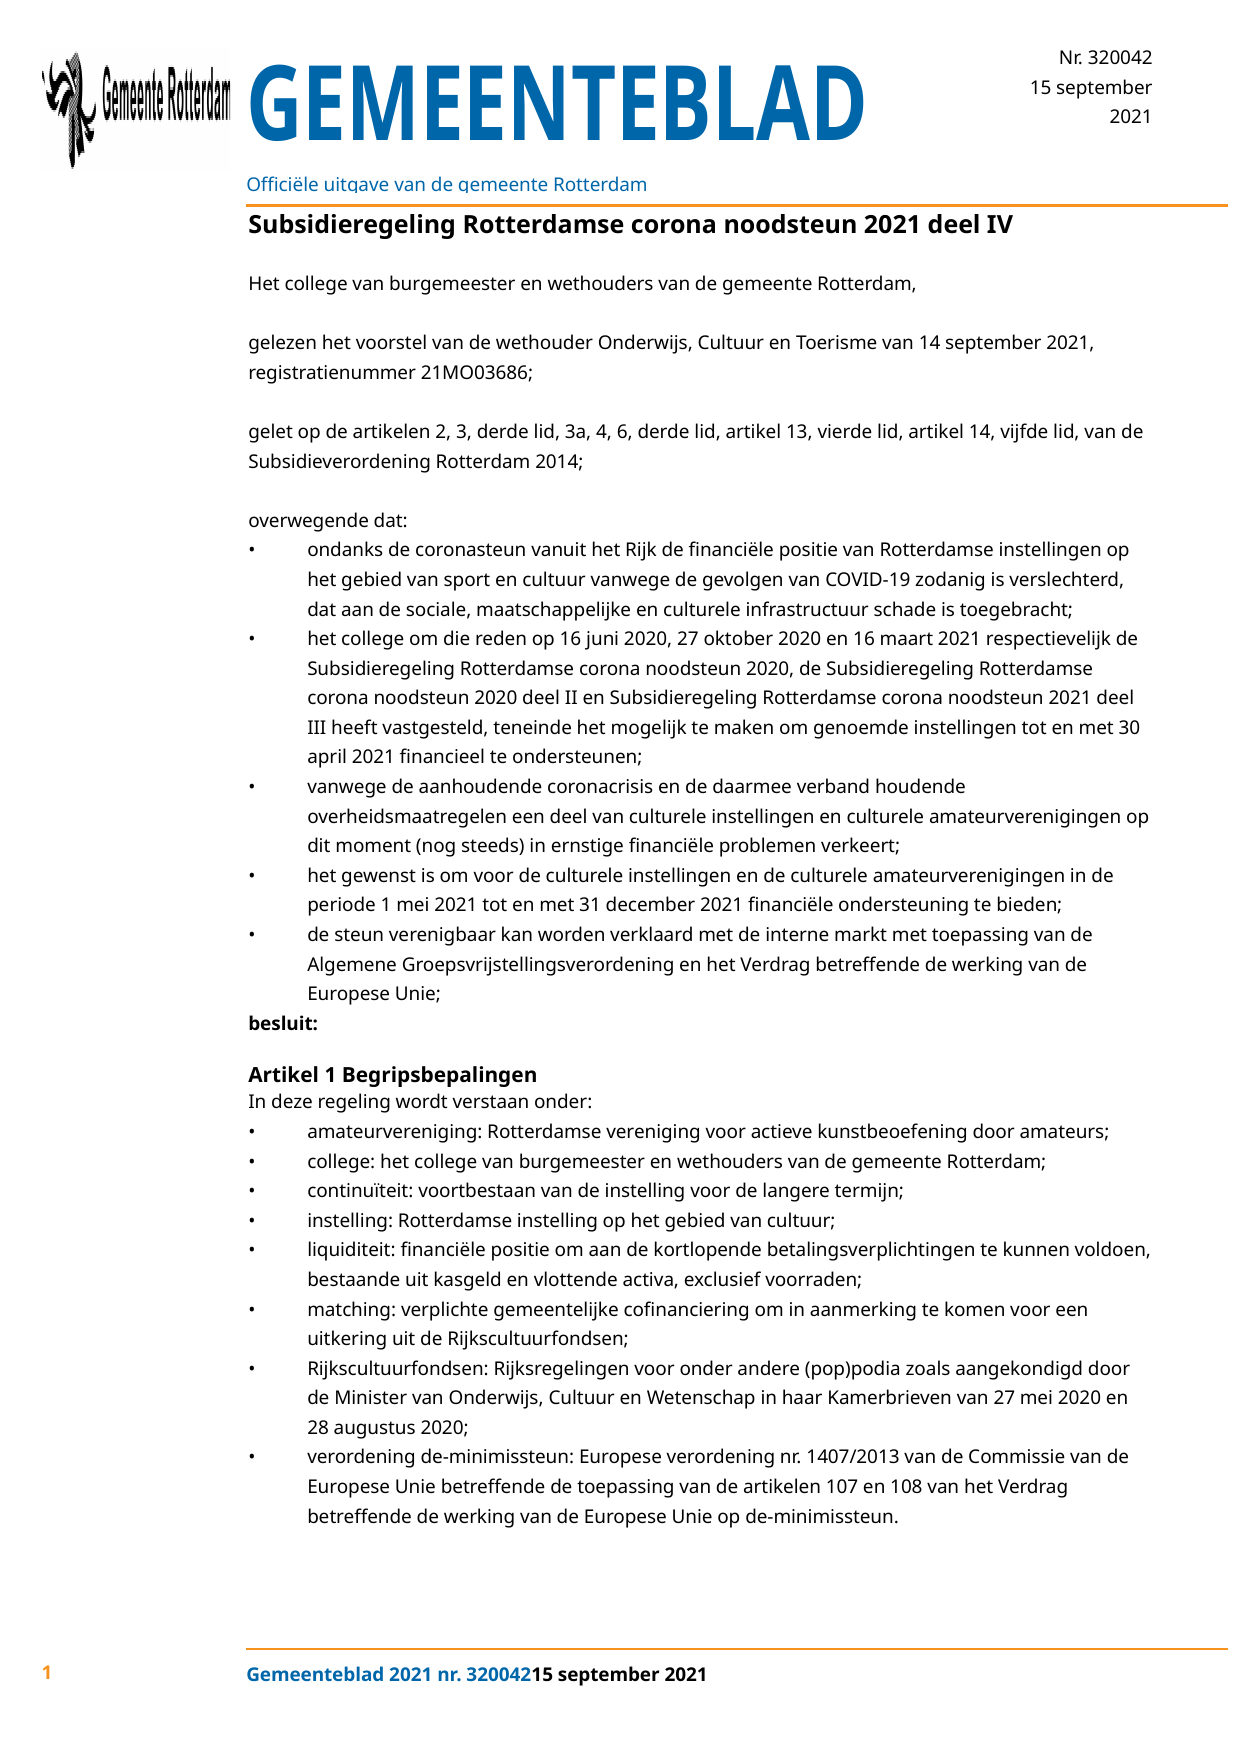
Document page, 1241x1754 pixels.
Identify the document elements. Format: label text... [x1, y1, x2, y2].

list continuïteit: voortbestaan van de instelling voor de langere termijn; [248, 1177, 1152, 1203]
text overwegende dat: [248, 507, 1152, 533]
list het gewenst is om voor de culturele instellingen en de culturele amateurverenigingen in de periode 1 mei 2021 tot en met 31 december 2021 financiële ondersteuning te bieden; [248, 862, 1152, 917]
list Rijkscultuurfondsen: Rijksregelingen voor onder andere (pop)podia zoals aangekondigd door de Minister van Onderwijs, Cultuur en Wetenschap in haar Kamerbrieven van 27 mei 2020 en 28 augustus 2020; [248, 1355, 1152, 1440]
text gelet op de artikelen 2, 3, derde lid, 3a, 4, 6, derde lid, artikel 13, vierde lid, artikel 14, vijfde lid, van de Subsidieverordening Rotterdam 2014; [248, 418, 1152, 473]
text Het college van burgemeester en wethouders van de gemeente Rotterdam, [248, 270, 1152, 296]
list college: het college van burgemeester en wethouders van de gemeente Rotterdam; [248, 1148, 1152, 1174]
list instelling: Rotterdamse instelling op het gebied van cultuur; [248, 1207, 1152, 1233]
list verordening de-minimissteun: Europese verordening nr. 1407/2013 van de Commissie van de Europese Unie betreffende de toepassing van de artikelen 107 en 108 van het Verdrag betreffende de werking van de Europese Unie op de-minimissteun. [248, 1444, 1152, 1529]
list amateurvereniging: Rotterdamse vereniging voor actieve kunstbeoefening door amateurs; [248, 1118, 1152, 1144]
list vanwege de aanhoudende coronacrisis en de daarmee verband houdende overheidsmaatregelen een deel van culturele instellingen en culturele amateurverenigingen op dit moment (nog steeds) in ernstige financiële problemen verkeert; [248, 773, 1152, 858]
list ondanks de coronasteun vanuit het Rijk de financiële positie van Rotterdamse instellingen op het gebied van sport en cultuur vanwege de gevolgen van COVID-19 zodanig is verslechterd, dat aan de sociale, maatschappelijke en culturele infrastructuur schade is toegebracht; [248, 537, 1152, 621]
picture [41, 47, 231, 172]
text Artikel 1 Begripsbepalingen [248, 1060, 1152, 1089]
text besluit: [248, 1010, 1152, 1036]
list de steun verenigbaar kan worden verklaard met de interne markt met toepassing van de Algemene Groepsvrijstellingsverordening en het Verdrag betreffende de werking van de Europese Unie; [248, 921, 1152, 1006]
text gelezen het voorstel van de wethouder Onderwijs, Cultuur en Toerisme van 14 september 2021, registratienummer 21MO03686; [248, 329, 1152, 385]
list matching: verplichte gemeentelijke cofinanciering om in aanmerking te komen voor een uitkering uit de Rijkscultuurfondsen; [248, 1296, 1152, 1351]
text Subsidieregeling Rotterdamse corona noodsteun 2021 deel IV [248, 207, 1152, 241]
text In deze regeling wordt verstaan onder: [248, 1089, 1152, 1114]
list het college om die reden op 16 juni 2020, 27 oktober 2020 en 16 maart 2021 respectievelijk de Subsidieregeling Rotterdamse corona noodsteun 2020, de Subsidieregeling Rotterdamse corona noodsteun 2020 deel II en Subsidieregeling Rotterdamse corona noodsteun 2021 deel III heeft vastgesteld, teneinde het mogelijk te maken om genoemde instellingen tot en met 30 april 2021 financieel te ondersteunen; [248, 625, 1152, 769]
list liquiditeit: financiële positie om aan de kortlopende betalingsverplichtingen te kunnen voldoen, bestaande uit kasgeld en vlottende activa, exclusief voorraden; [248, 1237, 1152, 1292]
